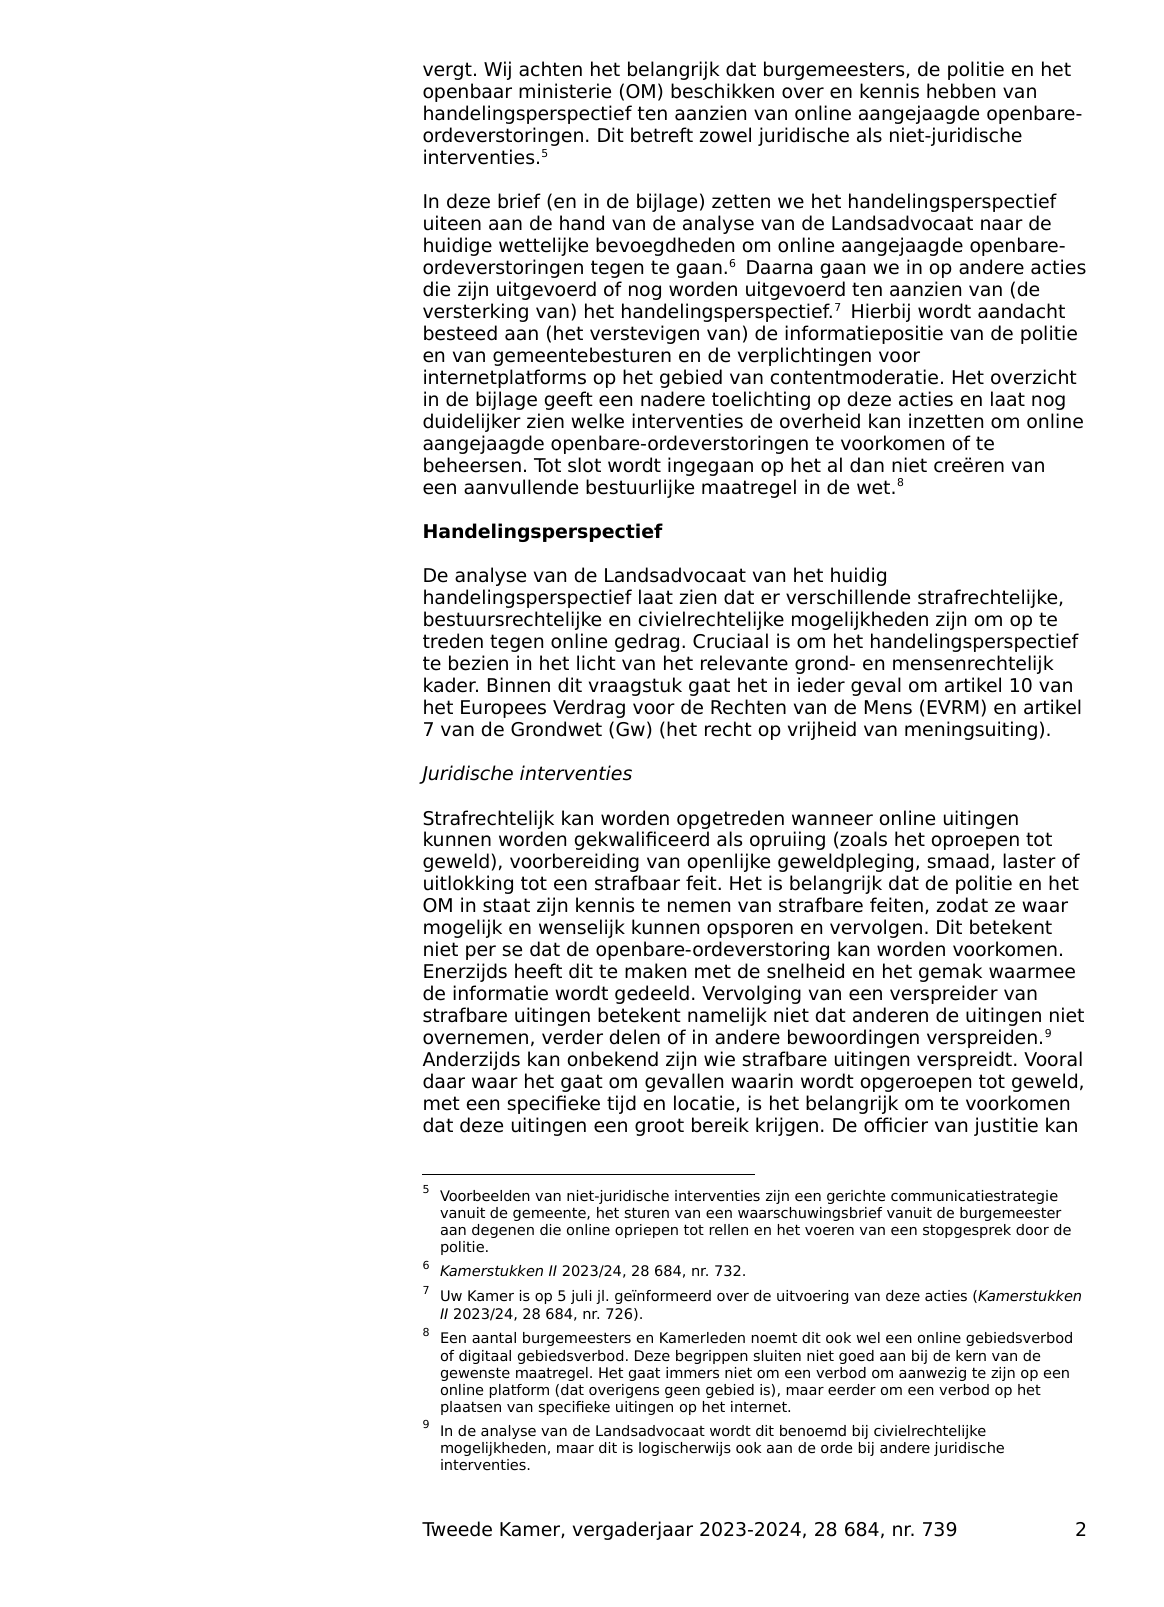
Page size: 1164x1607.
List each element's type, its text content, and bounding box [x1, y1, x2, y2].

text In de analyse van de Landsadvocaat wordt dit benoemd bij civielrechtelijke mogelijkheden, maar dit is logischerwijs ook aan de orde bij andere juridische interventies. [422, 1418, 1087, 1474]
text Uw Kamer is op 5 juli jl. geïnformeerd over de uitvoering van deze acties (Kamerstukken II 2023/24, 28 684, nr. 726). [422, 1284, 1087, 1323]
text Voorbeelden van niet-juridische interventies zijn een gerichte communicatiestrategie vanuit de gemeente, het sturen van een waarschuwingsbrief vanuit de burgemeester aan degenen die online opriepen tot rellen en het voeren van een stopgesprek door de politie. [422, 1183, 1087, 1256]
text Een aantal burgemeesters en Kamerleden noemt dit ook wel een online gebiedsverbod of digitaal gebiedsverbod. Deze begrippen sluiten niet goed aan bij de kern van de gewenste maatregel. Het gaat immers niet om een verbod om aanwezig te zijn op een online platform (dat overigens geen gebied is), maar eerder om een verbod op het plaatsen van specifieke uitingen op het internet. [422, 1326, 1087, 1416]
text vergt. Wij achten het belangrijk dat burgemeesters, de politie en het openbaar ministerie (OM) beschikken over en kennis hebben van handelingsperspectief ten aanzien van online aangejaagde openbare-ordeverstoringen. Dit betreft zowel juridische als niet-juridische interventies. [422, 59, 1087, 169]
text Strafrechtelijk kan worden opgetreden wanneer online uitingen kunnen worden gekwalificeerd als opruiing (zoals het oproepen tot geweld), voorbereiding van openlijke geweldpleging, smaad, laster of uitlokking tot een strafbaar feit. Het is belangrijk dat de politie en het OM in staat zijn kennis te nemen van strafbare feiten, zodat ze waar mogelijk en wenselijk kunnen opsporen en vervolgen. Dit betekent niet per se dat de openbare-ordeverstoring kan worden voorkomen. Enerzijds heeft dit te maken met de snelheid en het gemak waarmee de informatie wordt gedeeld. Vervolging van een verspreider van strafbare uitingen betekent namelijk niet dat anderen de uitingen niet overnemen, verder delen of in andere bewoordingen verspreiden. Anderzijds kan onbekend zijn wie strafbare uitingen verspreidt. Vooral daar waar het gaat om gevallen waarin wordt opgeroepen tot geweld, met een specifieke tijd en locatie, is het belangrijk om te voorkomen dat deze uitingen een groot bereik krijgen. De officier van justitie kan [422, 807, 1087, 1137]
text In deze brief (en in de bijlage) zetten we het handelingsperspectief uiteen aan de hand van de analyse van de Landsadvocaat naar de huidige wettelijke bevoegdheden om online aangejaagde openbare-ordeverstoringen tegen te gaan. Daarna gaan we in op andere acties die zijn uitgevoerd of nog worden uitgevoerd ten aanzien van (de versterking van) het handelingsperspectief. Hierbij wordt aandacht besteed aan (het verstevigen van) de informatiepositie van de politie en van gemeentebesturen en de verplichtingen voor internetplatforms op het gebied van contentmoderatie. Het overzicht in de bijlage geeft een nadere toelichting op deze acties en laat nog duidelijker zien welke interventies de overheid kan inzetten om online aangejaagde openbare-ordeverstoringen te voorkomen of te beheersen. Tot slot wordt ingegaan op het al dan niet creëren van een aanvullende bestuurlijke maatregel in de wet. [422, 191, 1087, 499]
text De analyse van de Landsadvocaat van het huidig handelingsperspectief laat zien dat er verschillende strafrechtelijke, bestuursrechtelijke en civielrechtelijke mogelijkheden zijn om op te treden tegen online gedrag. Cruciaal is om het handelingsperspectief te bezien in het licht van het relevante grond- en mensenrechtelijk kader. Binnen dit vraagstuk gaat het in ieder geval om artikel 10 van het Europees Verdrag voor de Rechten van de Mens (EVRM) en artikel 7 van de Grondwet (Gw) (het recht op vrijheid van meningsuiting). [422, 565, 1087, 741]
text Kamerstukken II 2023/24, 28 684, nr. 732. [422, 1259, 1087, 1281]
subtitle Juridische interventies [422, 763, 1087, 785]
subtitle Handelingsperspectief [422, 521, 1087, 543]
